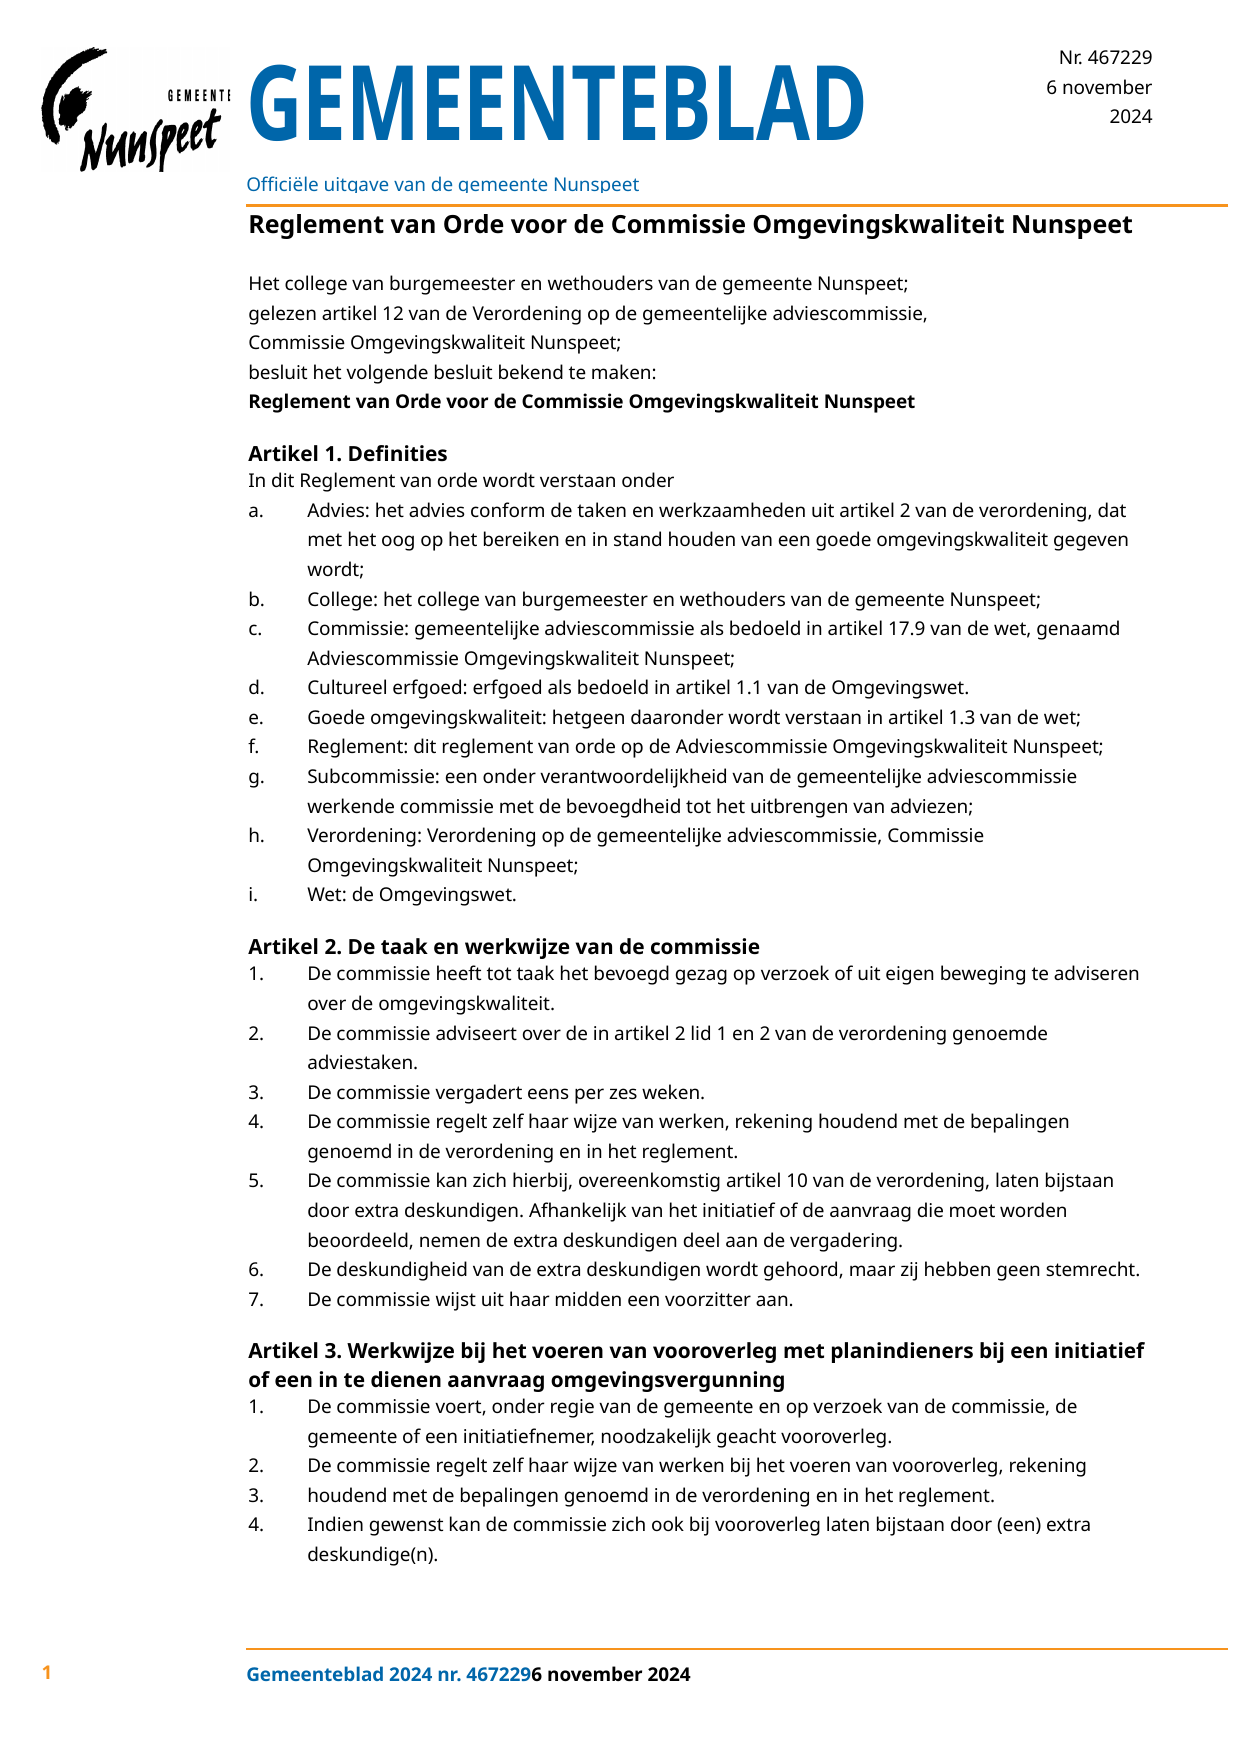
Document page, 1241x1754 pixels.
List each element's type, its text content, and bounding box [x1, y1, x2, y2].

list De commissie regelt zelf haar wijze van werken bij het voeren van vooroverleg, rekening [248, 1452, 1152, 1478]
list Verordening: Verordening op de gemeentelijke adviescommissie, Commissie Omgevingskwaliteit Nunspeet; [248, 822, 1152, 878]
text Reglement van Orde voor de Commissie Omgevingskwaliteit Nunspeet [248, 389, 1152, 414]
text Het college van burgemeester en wethouders van de gemeente Nunspeet; [248, 270, 1152, 296]
list houdend met de bepalingen genoemd in de verordening en in het reglement. [248, 1482, 1152, 1508]
list De commissie wijst uit haar midden een voorzitter aan. [248, 1286, 1152, 1312]
text Artikel 1. Definities [248, 439, 1152, 467]
text gelezen artikel 12 van de Verordening op de gemeentelijke adviescommissie, [248, 300, 1152, 326]
text Commissie Omgevingskwaliteit Nunspeet; [248, 329, 1152, 355]
list De commissie regelt zelf haar wijze van werken, rekening houdend met de bepalingen genoemd in de verordening en in het reglement. [248, 1108, 1152, 1164]
list Reglement: dit reglement van orde op de Adviescommissie Omgevingskwaliteit Nunspeet; [248, 734, 1152, 759]
text Reglement van Orde voor de Commissie Omgevingskwaliteit Nunspeet [248, 207, 1152, 241]
text Artikel 2. De taak en werkwijze van de commissie [248, 932, 1152, 961]
text Artikel 3. Werkwijze bij het voeren van vooroverleg met planindieners bij een initiatief of een in te dienen aanvraag omgevingsvergunning [248, 1336, 1152, 1393]
list Advies: het advies conform de taken en werkzaamheden uit artikel 2 van de verordening, dat met het oog op het bereiken en in stand houden van een goede omgevingskwaliteit gegeven wordt; [248, 497, 1152, 582]
list De commissie voert, onder regie van de gemeente en op verzoek van de commissie, de gemeente of een initiatiefnemer, noodzakelijk geacht vooroverleg. [248, 1393, 1152, 1448]
list De deskundigheid van de extra deskundigen wordt gehoord, maar zij hebben geen stemrecht. [248, 1256, 1152, 1282]
picture [41, 47, 231, 172]
list De commissie heeft tot taak het bevoegd gezag op verzoek of uit eigen beweging te adviseren over de omgevingskwaliteit. [248, 961, 1152, 1016]
list De commissie kan zich hierbij, overeenkomstig artikel 10 van de verordening, laten bijstaan door extra deskundigen. Afhankelijk van het initiatief of de aanvraag die moet worden beoordeeld, nemen de extra deskundigen deel aan de vergadering. [248, 1168, 1152, 1252]
text In dit Reglement van orde wordt verstaan onder [248, 467, 1152, 493]
list Cultureel erfgoed: erfgoed als bedoeld in artikel 1.1 van de Omgevingswet. [248, 674, 1152, 700]
list Subcommissie: een onder verantwoordelijkheid van de gemeentelijke adviescommissie werkende commissie met de bevoegdheid tot het uitbrengen van adviezen; [248, 763, 1152, 819]
list De commissie vergadert eens per zes weken. [248, 1079, 1152, 1104]
list Commissie: gemeentelijke adviescommissie als bedoeld in artikel 17.9 van de wet, genaamd Adviescommissie Omgevingskwaliteit Nunspeet; [248, 615, 1152, 671]
list Goede omgevingskwaliteit: hetgeen daaronder wordt verstaan in artikel 1.3 van de wet; [248, 704, 1152, 730]
list Wet: de Omgevingswet. [248, 882, 1152, 907]
list Indien gewenst kan de commissie zich ook bij vooroverleg laten bijstaan door (een) extra deskundige(n). [248, 1512, 1152, 1567]
list De commissie adviseert over de in artikel 2 lid 1 en 2 van de verordening genoemde adviestaken. [248, 1020, 1152, 1075]
text besluit het volgende besluit bekend te maken: [248, 359, 1152, 385]
list College: het college van burgemeester en wethouders van de gemeente Nunspeet; [248, 586, 1152, 612]
